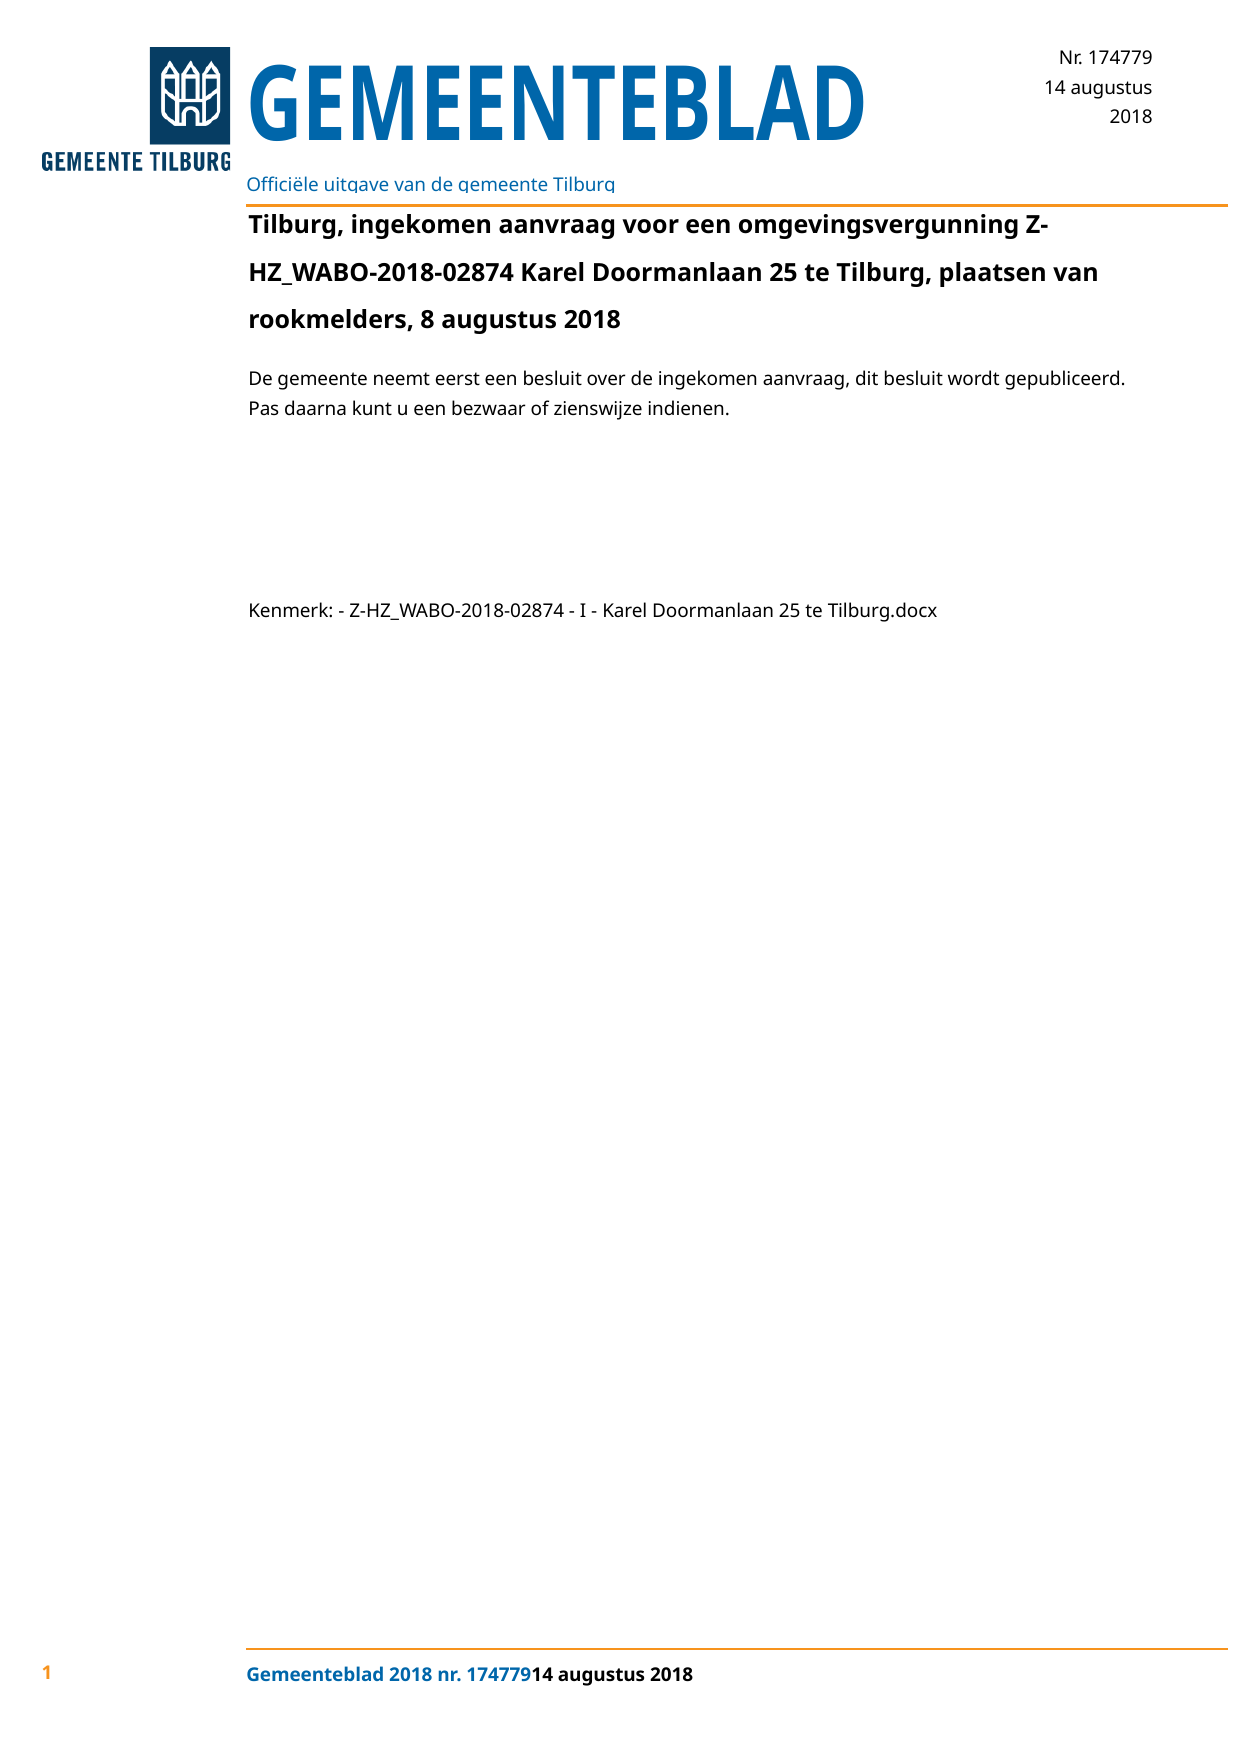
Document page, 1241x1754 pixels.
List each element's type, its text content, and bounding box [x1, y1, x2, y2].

text Tilburg, ingekomen aanvraag voor een omgevingsvergunning Z-HZ_WABO-2018-02874 Karel Doormanlaan 25 te Tilburg, plaatsen van rookmelders, 8 augustus 2018 [248, 207, 1152, 336]
text De gemeente neemt eerst een besluit over de ingekomen aanvraag, dit besluit wordt gepubliceerd. Pas daarna kunt u een bezwaar of zienswijze indienen. [248, 366, 1152, 421]
picture [41, 47, 231, 172]
text Kenmerk: - Z-HZ_WABO-2018-02874 - I - Karel Doormanlaan 25 te Tilburg.docx [248, 597, 1152, 622]
